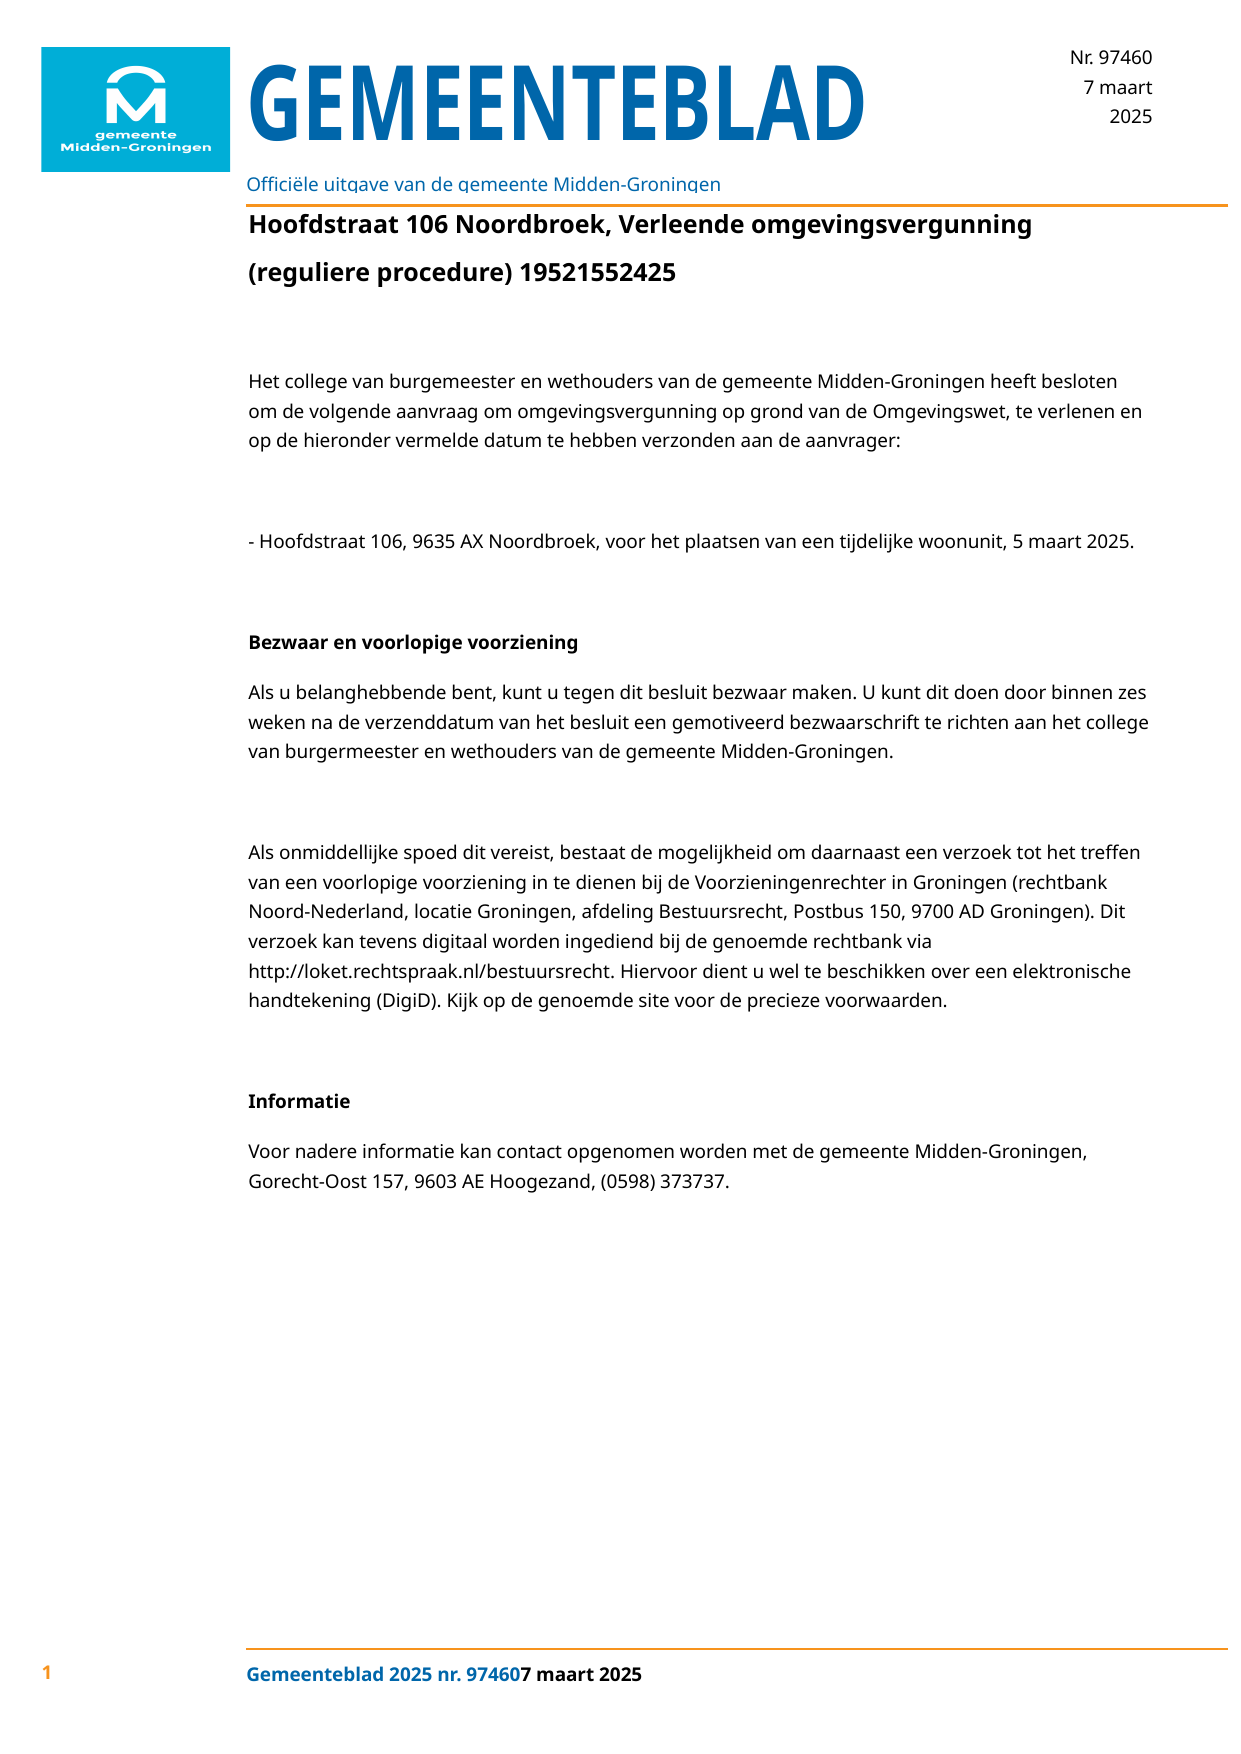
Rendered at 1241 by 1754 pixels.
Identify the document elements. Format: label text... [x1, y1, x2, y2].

text Als onmiddellijke spoed dit vereist, bestaat de mogelijkheid om daarnaast een verzoek tot het treffen van een voorlopige voorziening in te dienen bij de Voorzieningenrechter in Groningen (rechtbank Noord-Nederland, locatie Groningen, afdeling Bestuursrecht, Postbus 150, 9700 AD Groningen). Dit verzoek kan tevens digitaal worden ingediend bij de genoemde rechtbank via http://loket.rechtspraak.nl/bestuursrecht. Hiervoor dient u wel te beschikken over een elektronische handtekening (DigiD). Kijk op de genoemde site voor de precieze voorwaarden. [248, 839, 1152, 1013]
text - Hoofdstraat 106, 9635 AX Noordbroek, voor het plaatsen van een tijdelijke woonunit, 5 maart 2025. [248, 528, 1152, 554]
text Als u belanghebbende bent, kunt u tegen dit besluit bezwaar maken. U kunt dit doen door binnen zes weken na de verzenddatum van het besluit een gemotiveerd bezwaarschrift te richten aan het college van burgermeester en wethouders van de gemeente Midden-Groningen. [248, 679, 1152, 764]
text Hoofdstraat 106 Noordbroek, Verleende omgevingsvergunning (reguliere procedure) 19521552425 [248, 207, 1152, 288]
text Voor nadere informatie kan contact opgenomen worden met de gemeente Midden-Groningen, Gorecht-Oost 157, 9603 AE Hoogezand, (0598) 373737. [248, 1139, 1152, 1194]
text Het college van burgemeester en wethouders van de gemeente Midden-Groningen heeft besloten om de volgende aanvraag om omgevingsvergunning op grond van de Omgevingswet, te verlenen en op de hieronder vermelde datum te hebben verzonden aan de aanvrager: [248, 368, 1152, 453]
picture [108, 66, 164, 82]
text Informatie [248, 1088, 1152, 1114]
picture [184, 146, 190, 153]
picture [107, 89, 165, 122]
text Bezwaar en voorlopige voorziening [248, 629, 1152, 655]
